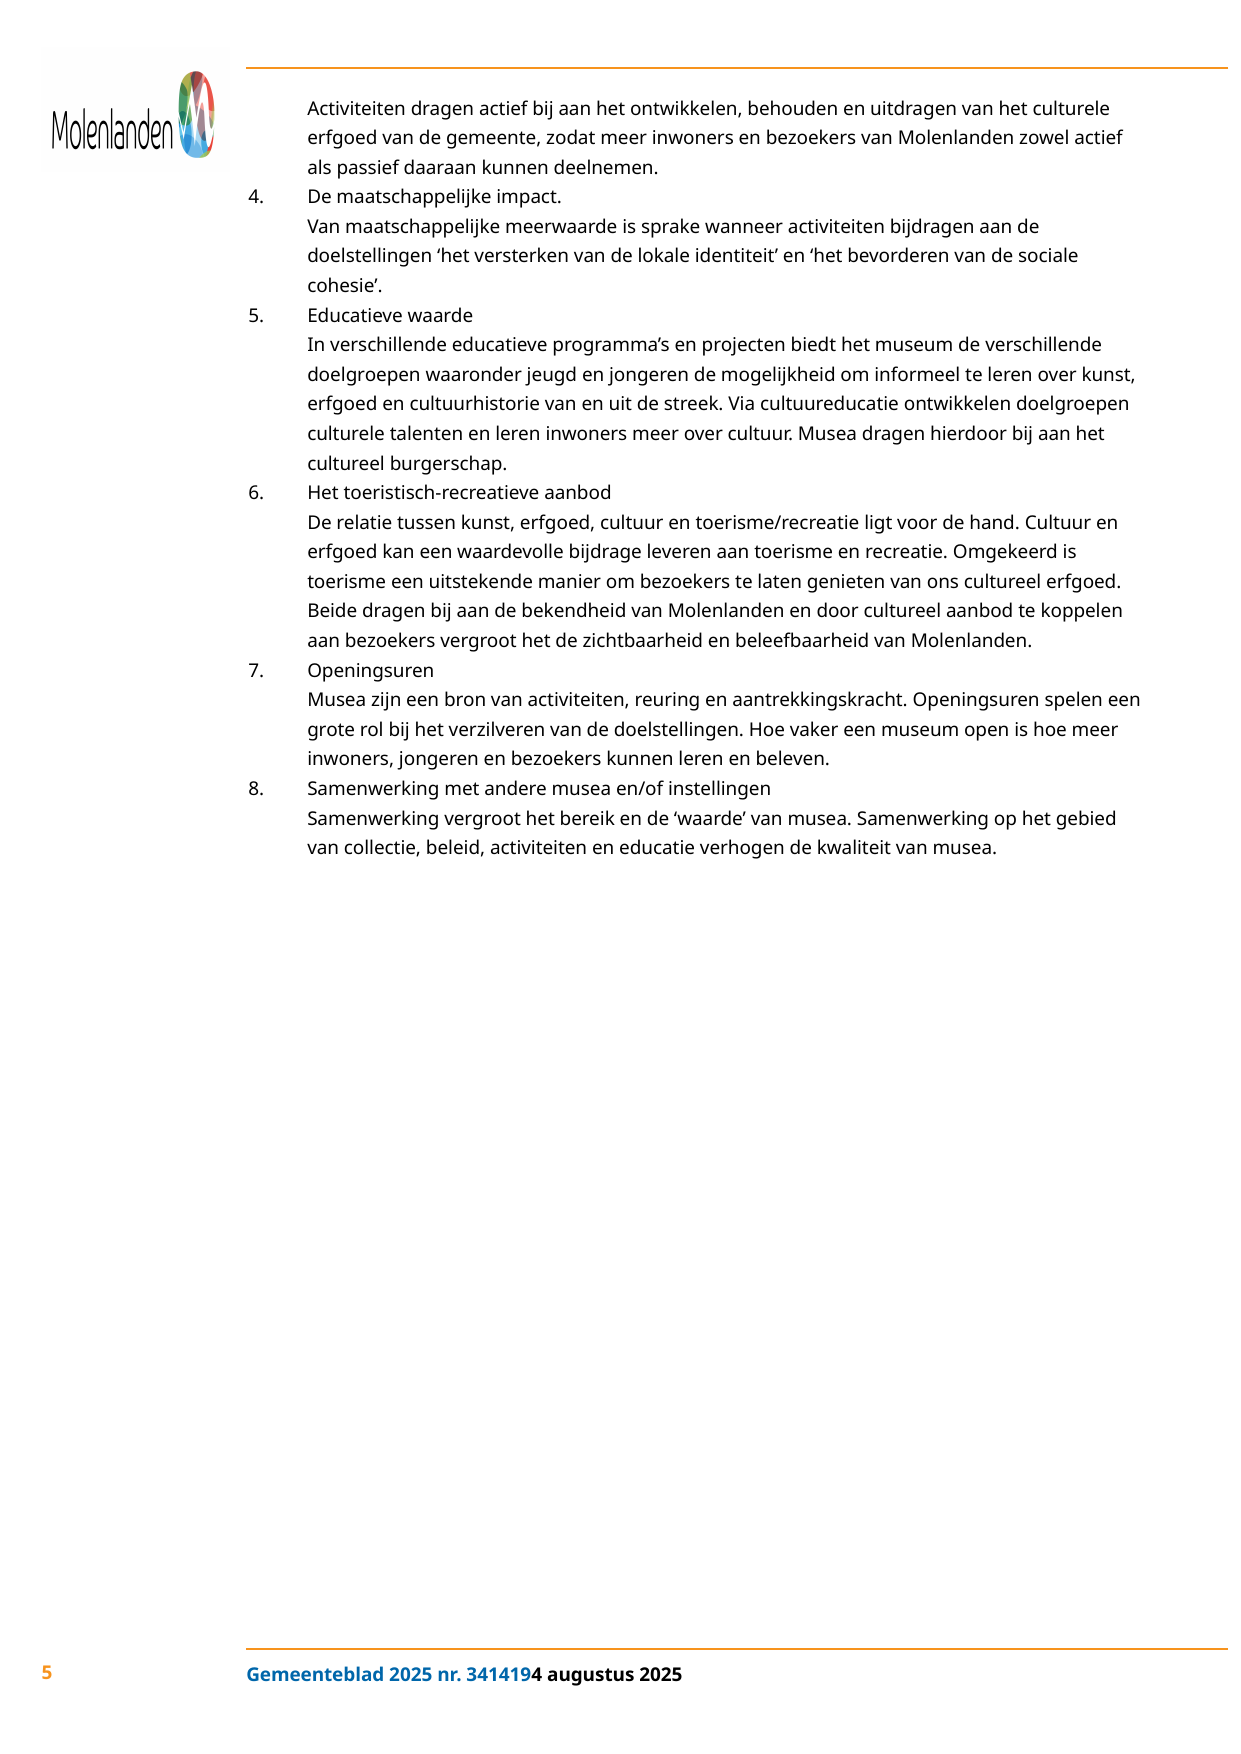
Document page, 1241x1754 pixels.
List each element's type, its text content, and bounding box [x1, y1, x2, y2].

list Educatieve waarde [248, 302, 1152, 328]
list De relatie tussen kunst, erfgoed, cultuur en toerisme/recreatie ligt voor de hand. Cultuur en erfgoed kan een waardevolle bijdrage leveren aan toerisme en recreatie. Omgekeerd is toerisme een uitstekende manier om bezoekers te laten genieten van ons cultureel erfgoed. Beide dragen bij aan de bekendheid van Molenlanden en door cultureel aanbod te koppelen aan bezoekers vergroot het de zichtbaarheid en beleefbaarheid van Molenlanden. [248, 509, 1152, 653]
list Activiteiten dragen actief bij aan het ontwikkelen, behouden en uitdragen van het culturele erfgoed van de gemeente, zodat meer inwoners en bezoekers van Molenlanden zowel actief als passief daaraan kunnen deelnemen. [248, 95, 1152, 180]
list De maatschappelijke impact. [248, 183, 1152, 209]
list In verschillende educatieve programma’s en projecten biedt het museum de verschillende doelgroepen waaronder jeugd en jongeren de mogelijkheid om informeel te leren over kunst, erfgoed en cultuurhistorie van en uit de streek. Via cultuureducatie ontwikkelen doelgroepen culturele talenten en leren inwoners meer over cultuur. Musea dragen hierdoor bij aan het cultureel burgerschap. [248, 331, 1152, 476]
list Musea zijn een bron van activiteiten, reuring en aantrekkingskracht. Openingsuren spelen een grote rol bij het verzilveren van de doelstellingen. Hoe vaker een museum open is hoe meer inwoners, jongeren en bezoekers kunnen leren en beleven. [248, 686, 1152, 771]
list Openingsuren [248, 657, 1152, 683]
picture [41, 47, 231, 172]
list Samenwerking met andere musea en/of instellingen [248, 775, 1152, 801]
list Het toeristisch-recreatieve aanbod [248, 479, 1152, 505]
list Samenwerking vergroot het bereik en de ‘waarde’ van musea. Samenwerking op het gebied van collectie, beleid, activiteiten en educatie verhogen de kwaliteit van musea. [248, 805, 1152, 860]
list Van maatschappelijke meerwaarde is sprake wanneer activiteiten bijdragen aan de doelstellingen ‘het versterken van de lokale identiteit’ en ‘het bevorderen van de sociale cohesie’. [248, 213, 1152, 298]
